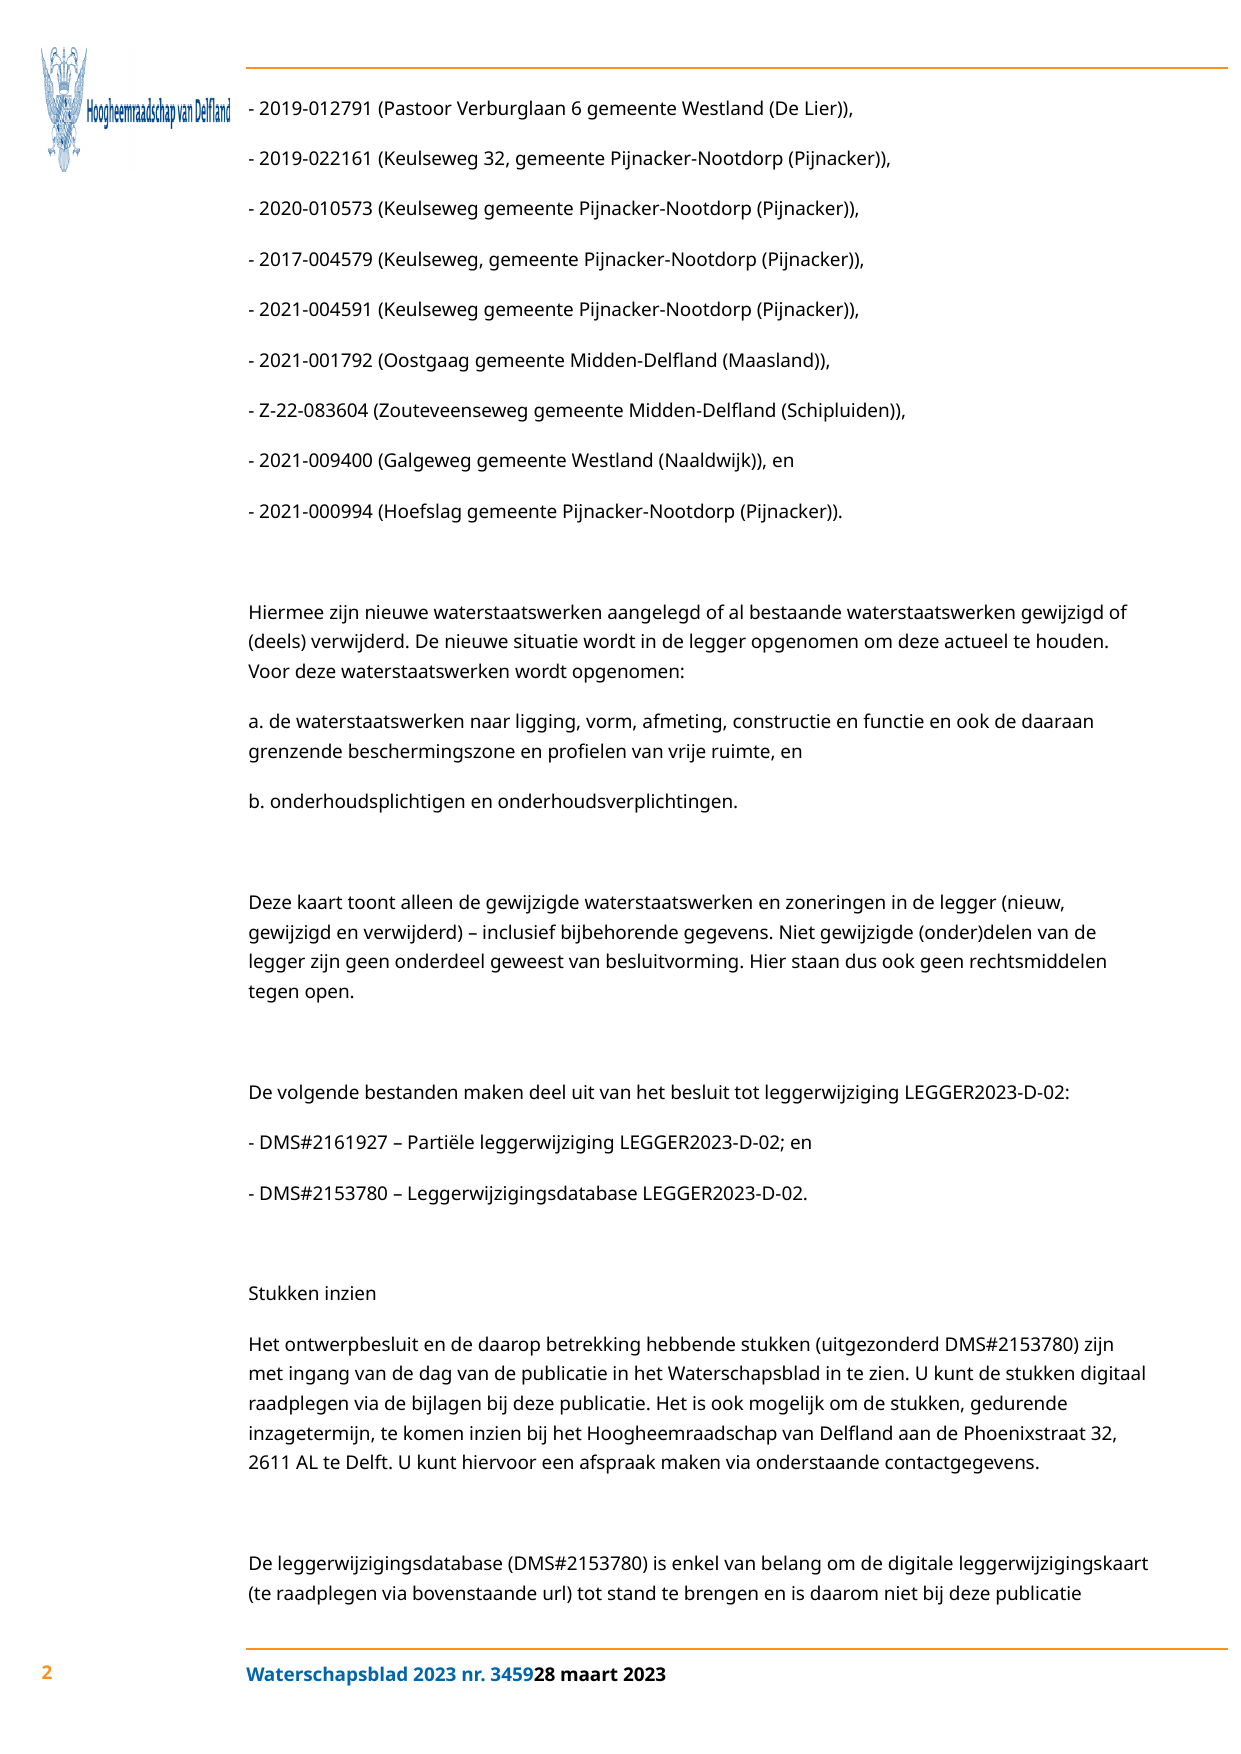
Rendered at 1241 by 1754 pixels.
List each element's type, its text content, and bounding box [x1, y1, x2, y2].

text De leggerwijzigingsdatabase (DMS#2153780) is enkel van belang om de digitale leggerwijzigingskaart (te raadplegen via bovenstaande url) tot stand te brengen en is daarom niet bij deze publicatie [248, 1550, 1152, 1606]
text Hiermee zijn nieuwe waterstaatswerken aangelegd of al bestaande waterstaatswerken gewijzigd of (deels) verwijderd. De nieuwe situatie wordt in de legger opgenomen om deze actueel te houden. Voor deze waterstaatswerken wordt opgenomen: [248, 599, 1152, 684]
text - 2019-012791 (Pastoor Verburglaan 6 gemeente Westland (De Lier)), [248, 95, 1152, 121]
text a. de waterstaatswerken naar ligging, vorm, afmeting, constructie en functie en ook de daaraan grenzende beschermingszone en profielen van vrije ruimte, en [248, 708, 1152, 764]
text Stukken inzien [248, 1281, 1152, 1306]
text - DMS#2161927 – Partiële leggerwijziging LEGGER2023-D-02; en [248, 1129, 1152, 1155]
text - DMS#2153780 – Leggerwijzigingsdatabase LEGGER2023-D-02. [248, 1180, 1152, 1206]
text - 2021-009400 (Galgeweg gemeente Westland (Naaldwijk)), en [248, 448, 1152, 473]
text - 2021-004591 (Keulseweg gemeente Pijnacker-Nootdorp (Pijnacker)), [248, 296, 1152, 322]
text - 2021-001792 (Oostgaag gemeente Midden-Delfland (Maasland)), [248, 347, 1152, 373]
text - 2021-000994 (Hoefslag gemeente Pijnacker-Nootdorp (Pijnacker)). [248, 498, 1152, 524]
text - 2019-022161 (Keulseweg 32, gemeente Pijnacker-Nootdorp (Pijnacker)), [248, 145, 1152, 171]
text b. onderhoudsplichtigen en onderhoudsverplichtingen. [248, 788, 1152, 814]
text Het ontwerpbesluit en de daarop betrekking hebbende stukken (uitgezonderd DMS#2153780) zijn met ingang van de dag van de publicatie in het Waterschapsblad in te zien. U kunt de stukken digitaal raadplegen via de bijlagen bij deze publicatie. Het is ook mogelijk om de stukken, gedurende inzagetermijn, te komen inzien bij het Hoogheemraadschap van Delfland aan de Phoenixstraat 32, 2611 AL te Delft. U kunt hiervoor een afspraak maken via onderstaande contactgegevens. [248, 1331, 1152, 1475]
text - 2020-010573 (Keulseweg gemeente Pijnacker-Nootdorp (Pijnacker)), [248, 196, 1152, 221]
text Deze kaart toont alleen de gewijzigde waterstaatswerken en zoneringen in de legger (nieuw, gewijzigd en verwijderd) – inclusief bijbehorende gegevens. Niet gewijzigde (onder)delen van de legger zijn geen onderdeel geweest van besluitvorming. Hier staan dus ook geen rechtsmiddelen tegen open. [248, 889, 1152, 1004]
picture [41, 47, 231, 172]
text - 2017-004579 (Keulseweg, gemeente Pijnacker-Nootdorp (Pijnacker)), [248, 246, 1152, 272]
text De volgende bestanden maken deel uit van het besluit tot leggerwijziging LEGGER2023-D-02: [248, 1079, 1152, 1105]
text - Z-22-083604 (Zouteveenseweg gemeente Midden-Delfland (Schipluiden)), [248, 397, 1152, 423]
